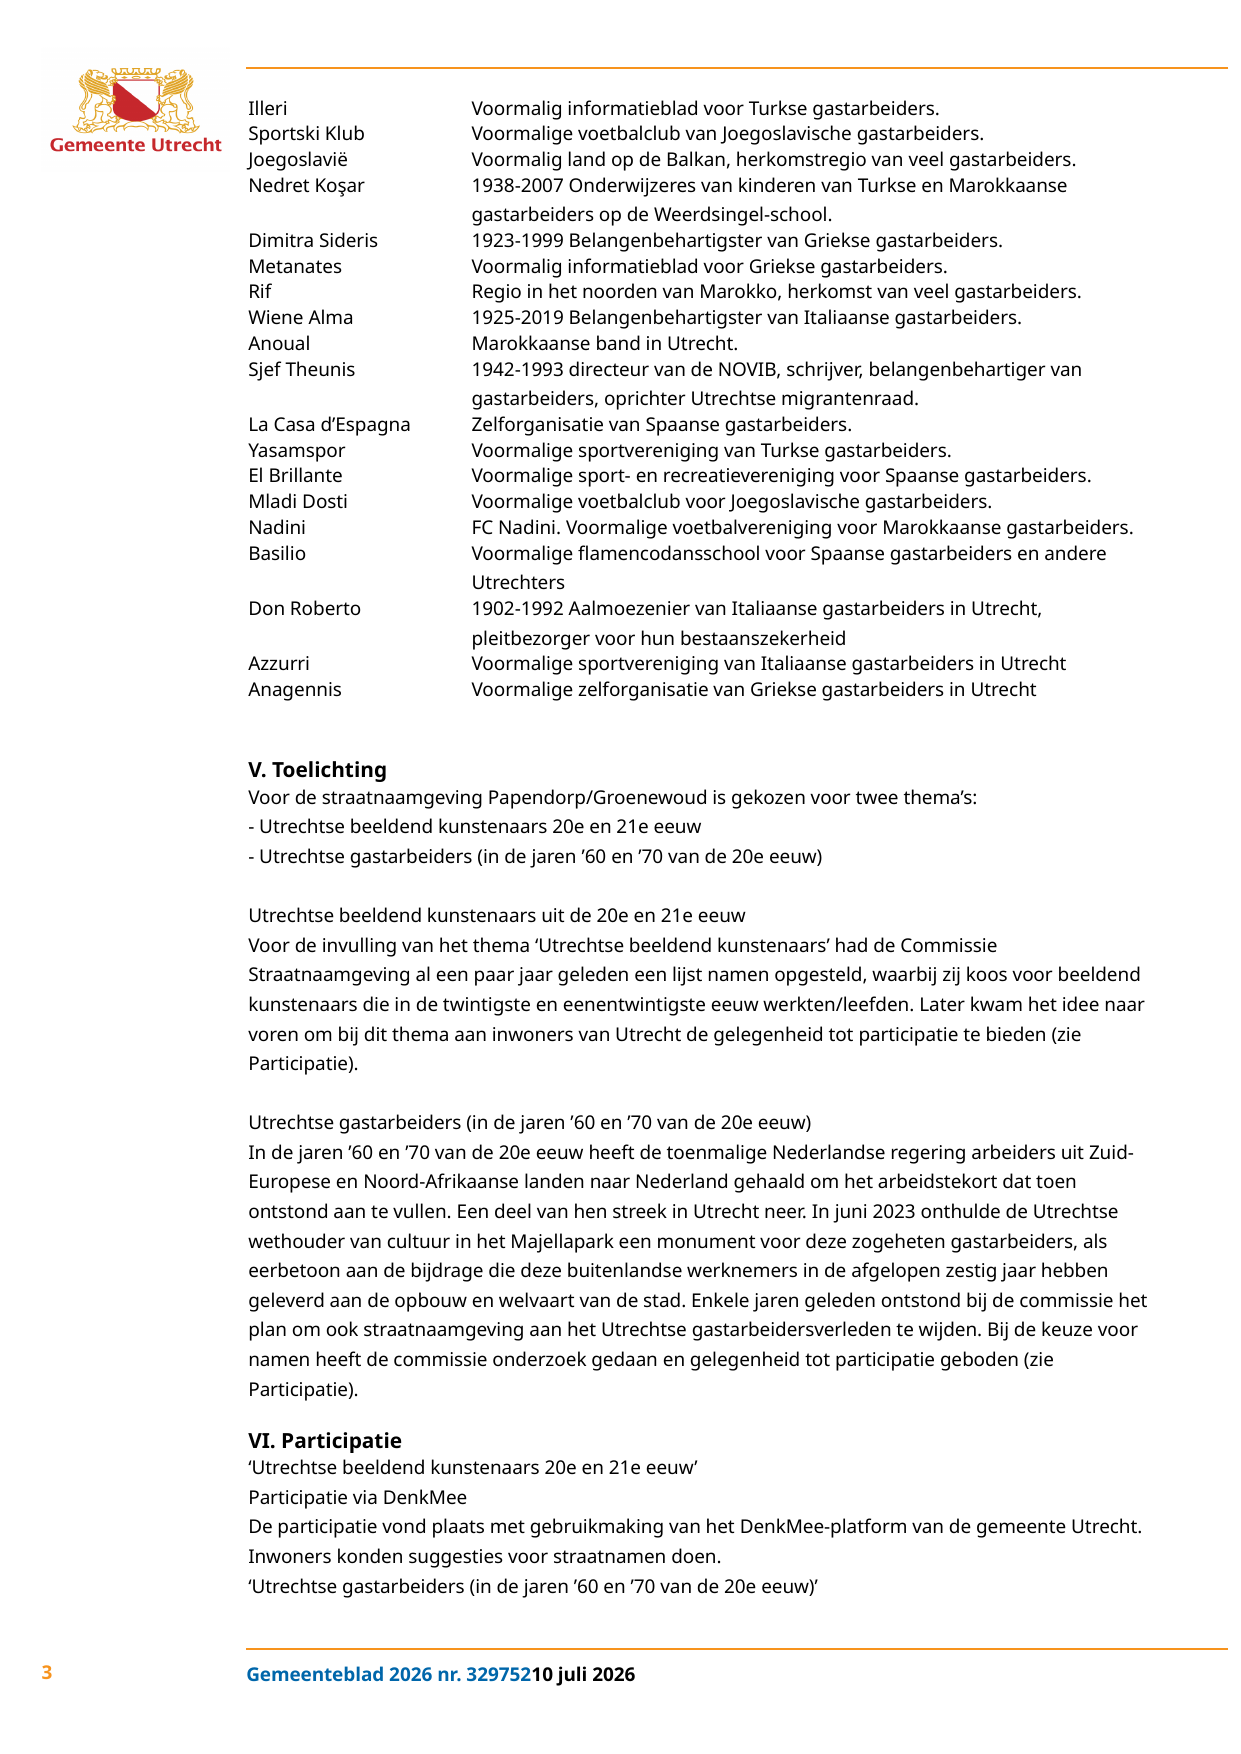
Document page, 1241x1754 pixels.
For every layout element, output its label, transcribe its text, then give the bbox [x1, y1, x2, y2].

table_cell Voormalig land op de Balkan, herkomstregio van veel gastarbeiders. [471, 146, 1152, 172]
text ‘Utrechtse beeldend kunstenaars 20e en 21e eeuw’ [248, 1454, 1152, 1480]
table_cell Voormalig informatieblad voor Turkse gastarbeiders. [471, 95, 1152, 121]
table_cell Marokkaanse band in Utrecht. [471, 330, 1152, 356]
table_cell Voormalig informatieblad voor Griekse gastarbeiders. [471, 253, 1152, 279]
table_cell Nedret Koşar [248, 172, 471, 227]
text - Utrechtse gastarbeiders (in de jaren ’60 en ’70 van de 20e eeuw) [248, 843, 1152, 869]
table_cell 1923-1999 Belangenbehartigster van Griekse gastarbeiders. [471, 227, 1152, 253]
text Participatie via DenkMee [248, 1484, 1152, 1510]
table_cell Voormalige zelforganisatie van Griekse gastarbeiders in Utrecht [471, 676, 1152, 702]
table_cell Regio in het noorden van Marokko, herkomst van veel gastarbeiders. [471, 279, 1152, 304]
table_cell 1942-1993 directeur van de NOVIB, schrijver, belangenbehartiger van gastarbeiders, oprichter Utrechtse migrantenraad. [471, 356, 1152, 411]
picture [41, 47, 231, 172]
table_cell Anoual [248, 330, 471, 356]
table_cell Don Roberto [248, 595, 471, 651]
text De participatie vond plaats met gebruikmaking van het DenkMee-platform van de gemeente Utrecht. Inwoners konden suggesties voor straatnamen doen. [248, 1514, 1152, 1569]
table_cell Voormalige sportvereniging van Italiaanse gastarbeiders in Utrecht [471, 651, 1152, 676]
text V. Toelichting [248, 756, 1152, 784]
text In de jaren ’60 en ’70 van de 20e eeuw heeft de toenmalige Nederlandse regering arbeiders uit Zuid-Europese en Noord-Afrikaanse landen naar Nederland gehaald om het arbeidstekort dat toen ontstond aan te vullen. Een deel van hen streek in Utrecht neer. In juni 2023 onthulde de Utrechtse wethouder van cultuur in het Majellapark een monument voor deze zogeheten gastarbeiders, als eerbetoon aan de bijdrage die deze buitenlandse werknemers in de afgelopen zestig jaar hebben geleverd aan de opbouw en welvaart van de stad. Enkele jaren geleden ontstond bij de commissie het plan om ook straatnaamgeving aan het Utrechtse gastarbeidersverleden te wijden. Bij de keuze voor namen heeft de commissie onderzoek gedaan en gelegenheid tot participatie geboden (zie Participatie). [248, 1139, 1152, 1401]
table_cell Zelforganisatie van Spaanse gastarbeiders. [471, 411, 1152, 437]
table_cell Anagennis [248, 676, 471, 702]
table_cell Joegoslavië [248, 146, 471, 172]
table_cell 1902-1992 Aalmoezenier van Italiaanse gastarbeiders in Utrecht, pleitbezorger voor hun bestaanszekerheid [471, 595, 1152, 651]
table_cell Wiene Alma [248, 305, 471, 330]
table_cell Yasamspor [248, 437, 471, 463]
table_cell FC Nadini. Voormalige voetbalvereniging voor Marokkaanse gastarbeiders. [471, 514, 1152, 540]
table_cell Voormalige flamencodansschool voor Spaanse gastarbeiders en andere Utrechters [471, 540, 1152, 595]
table_cell Azzurri [248, 651, 471, 676]
table_cell La Casa d’Espagna [248, 411, 471, 437]
text ‘Utrechtse gastarbeiders (in de jaren ’60 en ’70 van de 20e eeuw)’ [248, 1573, 1152, 1599]
table_cell Sjef Theunis [248, 356, 471, 411]
table_cell Voormalige sportvereniging van Turkse gastarbeiders. [471, 437, 1152, 463]
table_cell El Brillante [248, 463, 471, 488]
table_cell Basilio [248, 540, 471, 595]
table_cell Voormalige voetbalclub voor Joegoslavische gastarbeiders. [471, 489, 1152, 514]
text Voor de invulling van het thema ‘Utrechtse beeldend kunstenaars’ had de Commissie Straatnaamgeving al een paar jaar geleden een lijst namen opgesteld, waarbij zij koos voor beeldend kunstenaars die in de twintigste en eenentwintigste eeuw werkten/leefden. Later kwam het idee naar voren om bij dit thema aan inwoners van Utrecht de gelegenheid tot participatie te bieden (zie Participatie). [248, 932, 1152, 1076]
text Voor de straatnaamgeving Papendorp/Groenewoud is gekozen voor twee thema’s: [248, 784, 1152, 810]
table_cell Voormalige sport- en recreatievereniging voor Spaanse gastarbeiders. [471, 463, 1152, 488]
table_cell Mladi Dosti [248, 489, 471, 514]
text VI. Participatie [248, 1426, 1152, 1454]
text - Utrechtse beeldend kunstenaars 20e en 21e eeuw [248, 814, 1152, 839]
table_cell 1938-2007 Onderwijzeres van kinderen van Turkse en Marokkaanse gastarbeiders op de Weerdsingel-school. [471, 172, 1152, 227]
text Utrechtse beeldend kunstenaars uit de 20e en 21e eeuw [248, 902, 1152, 928]
table_cell Sportski Klub [248, 121, 471, 146]
table_cell Voormalige voetbalclub van Joegoslavische gastarbeiders. [471, 121, 1152, 146]
table_cell Rif [248, 279, 471, 304]
table_cell Metanates [248, 253, 471, 279]
table_cell 1925-2019 Belangenbehartigster van Italiaanse gastarbeiders. [471, 305, 1152, 330]
table_cell Illeri [248, 95, 471, 121]
table_cell Nadini [248, 514, 471, 540]
table_cell Dimitra Sideris [248, 227, 471, 253]
text Utrechtse gastarbeiders (in de jaren ’60 en ’70 van de 20e eeuw) [248, 1109, 1152, 1135]
